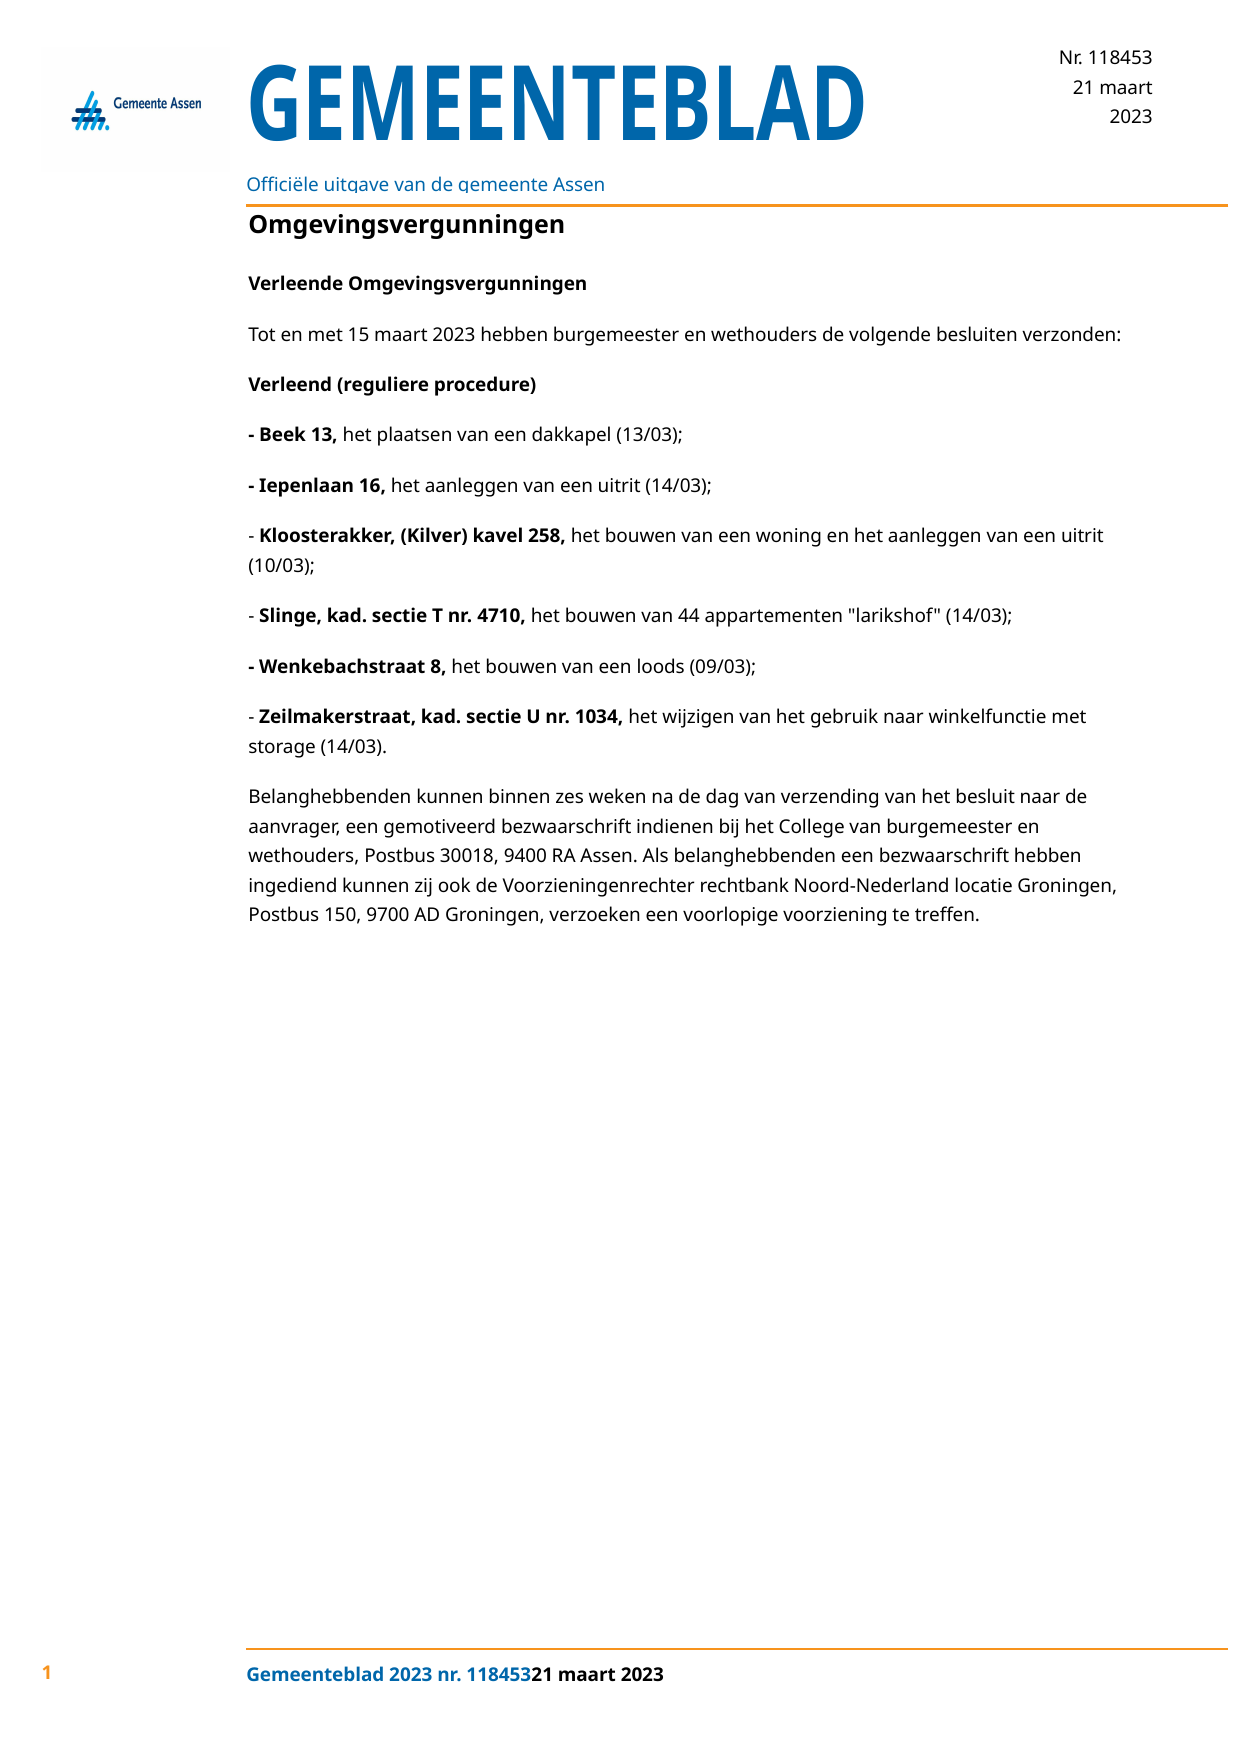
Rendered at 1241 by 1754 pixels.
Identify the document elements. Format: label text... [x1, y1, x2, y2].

text Omgevingsvergunningen [248, 207, 1152, 241]
text Verleende Omgevingsvergunningen [248, 270, 1152, 296]
text - Zeilmakerstraat, kad. sectie U nr. 1034, het wijzigen van het gebruik naar winkelfunctie met storage (14/03). [248, 703, 1152, 758]
text Tot en met 15 maart 2023 hebben burgemeester en wethouders de volgende besluiten verzonden: [248, 321, 1152, 346]
text - Iepenlaan 16, het aanleggen van een uitrit (14/03); [248, 472, 1152, 498]
picture [41, 47, 231, 172]
text Belanghebbenden kunnen binnen zes weken na de dag van verzending van het besluit naar de aanvrager, een gemotiveerd bezwaarschrift indienen bij het College van burgemeester en wethouders, Postbus 30018, 9400 RA Assen. Als belanghebbenden een bezwaarschrift hebben ingediend kunnen zij ook de Voorzieningenrechter rechtbank Noord-Nederland locatie Groningen, Postbus 150, 9700 AD Groningen, verzoeken een voorlopige voorziening te treffen. [248, 783, 1152, 927]
text - Slinge, kad. sectie T nr. 4710, het bouwen van 44 appartementen "larikshof" (14/03); [248, 602, 1152, 628]
text - Kloosterakker, (Kilver) kavel 258, het bouwen van een woning en het aanleggen van een uitrit (10/03); [248, 522, 1152, 578]
text Verleend (reguliere procedure) [248, 371, 1152, 397]
text - Wenkebachstraat 8, het bouwen van een loods (09/03); [248, 653, 1152, 678]
text - Beek 13, het plaatsen van een dakkapel (13/03); [248, 422, 1152, 447]
